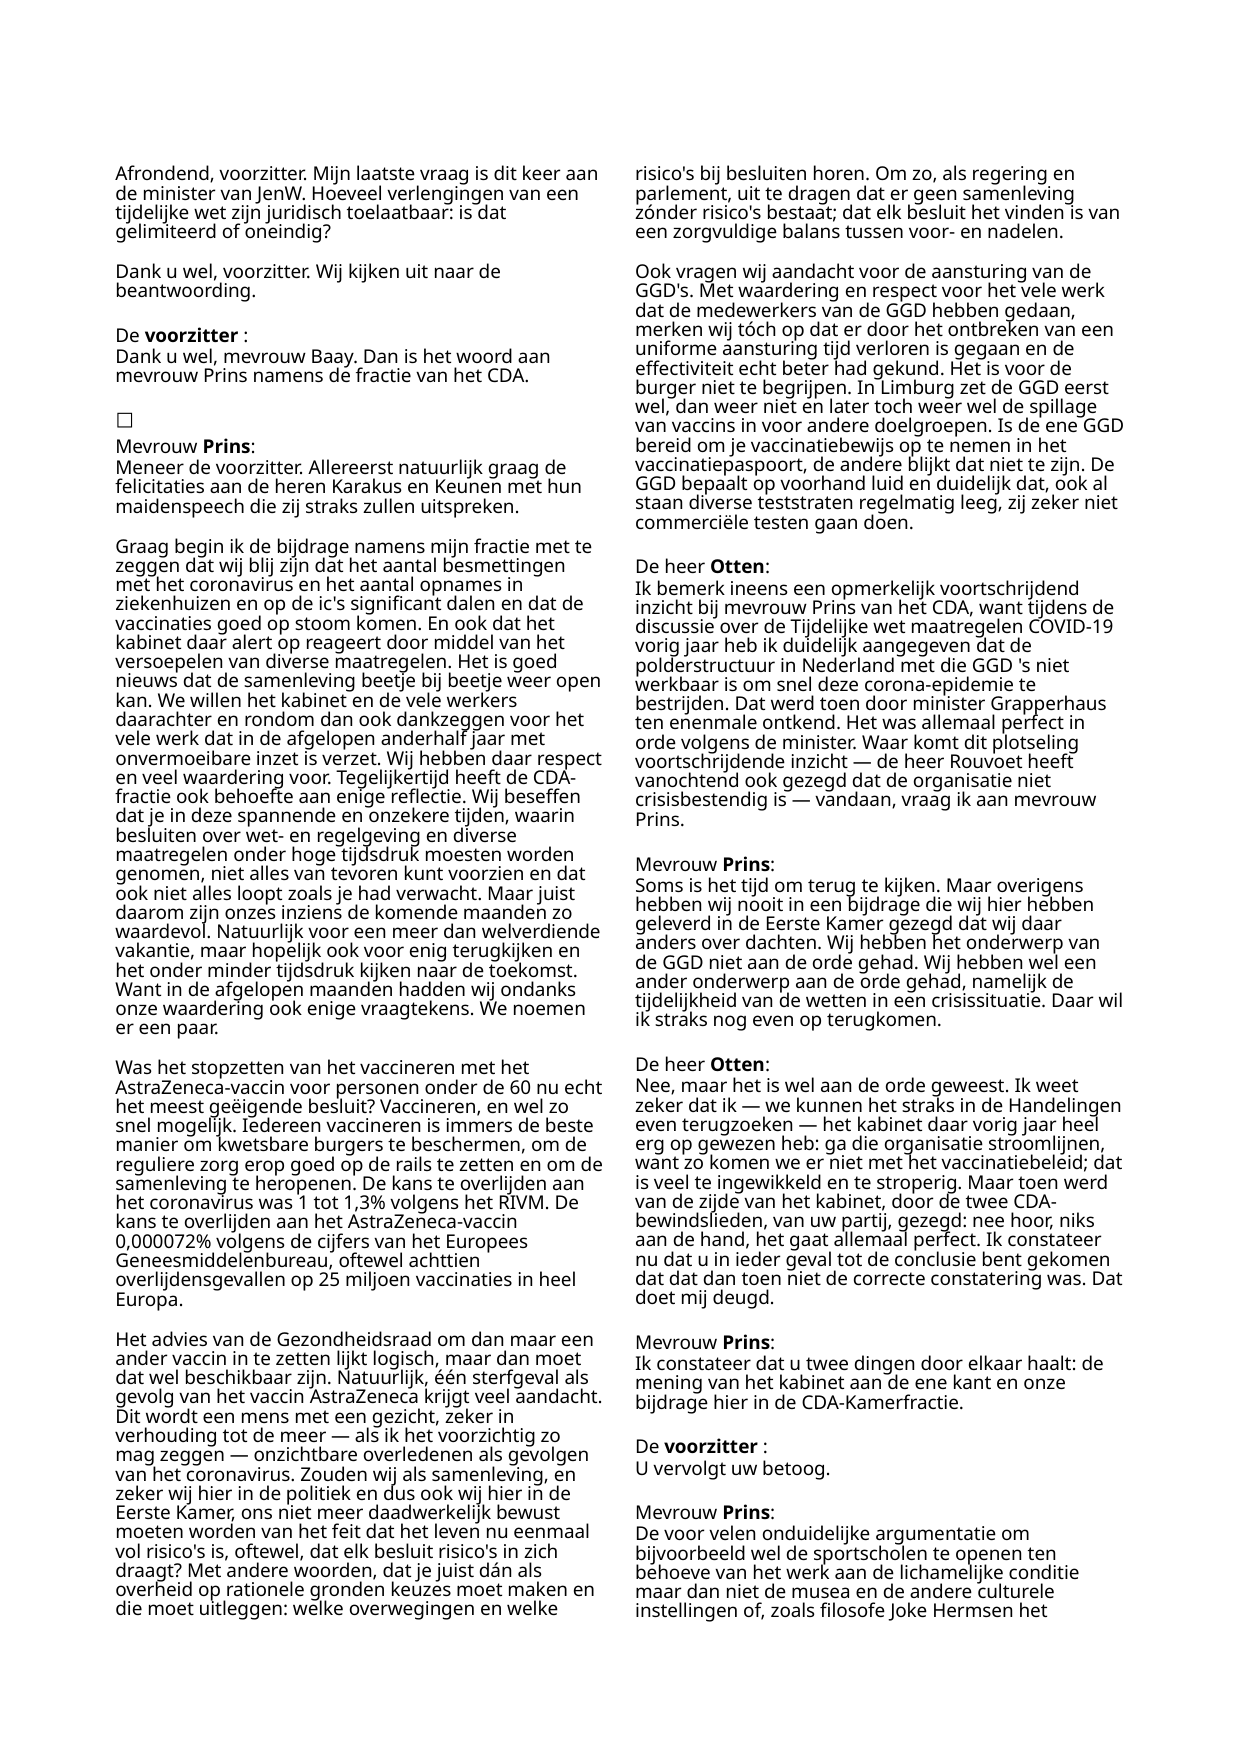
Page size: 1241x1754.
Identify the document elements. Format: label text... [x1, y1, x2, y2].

text Mevrouw Prins: [635, 851, 1125, 877]
text Was het stopzetten van het vaccineren met het AstraZeneca-vaccin voor personen onder de 60 nu echt het meest geëigende besluit? Vaccineren, en wel zo snel mogelijk. Iedereen vaccineren is immers de beste manier om kwetsbare burgers te beschermen, om de reguliere zorg erop goed op de rails te zetten en om de samenleving te heropenen. De kans te overlijden aan het coronavirus was 1 tot 1,3% volgens het RIVM. De kans te overlijden aan het AstraZeneca-vaccin 0,000072% volgens de cijfers van het Europees Geneesmiddelenbureau, oftewel achttien overlijdensgevallen op 25 miljoen vaccinaties in heel Europa. [115, 1059, 605, 1310]
text Ook vragen wij aandacht voor de aansturing van de GGD's. Met waardering en respect voor het vele werk dat de medewerkers van de GGD hebben gedaan, merken wij tóch op dat er door het ontbreken van een uniforme aansturing tijd verloren is gegaan en de effectiviteit echt beter had gekund. Het is voor de burger niet te begrijpen. In Limburg zet de GGD eerst wel, dan weer niet en later toch weer wel de spillage van vaccins in voor andere doelgroepen. Is de ene GGD bereid om je vaccinatiebewijs op te nemen in het vaccinatiepaspoort, de andere blijkt dat niet te zijn. De GGD bepaalt op voorhand luid en duidelijk dat, ook al staan diverse teststraten regelmatig leeg, zij zeker niet commerciële testen gaan doen. [635, 263, 1125, 533]
text ⬜ [115, 408, 605, 433]
text De voorzitter : [635, 1434, 1125, 1459]
text Het advies van de Gezondheidsraad om dan maar een ander vaccin in te zetten lijkt logisch, maar dan moet dat wel beschikbaar zijn. Natuurlijk, één sterfgeval als gevolg van het vaccin AstraZeneca krijgt veel aandacht. Dit wordt een mens met een gezicht, zeker in verhouding tot de meer — als ik het voorzichtig zo mag zeggen — onzichtbare overledenen als gevolgen van het coronavirus. Zouden wij als samenleving, en zeker wij hier in de politiek en dus ook wij hier in de Eerste Kamer, ons niet meer daadwerkelijk bewust moeten worden van het feit dat het leven nu eenmaal vol risico's is, oftewel, dat elk besluit risico's in zich draagt? Met andere woorden, dat je juist dán als overheid op rationele gronden keuzes moet maken en die moet uitleggen: welke overwegingen en welke [115, 1331, 605, 1620]
text U vervolgt uw betoog. [635, 1459, 1125, 1479]
text Soms is het tijd om terug te kijken. Maar overigens hebben wij nooit in een bijdrage die wij hier hebben geleverd in de Eerste Kamer gezegd dat wij daar anders over dachten. Wij hebben het onderwerp van de GGD niet aan de orde gehad. Wij hebben wel een ander onderwerp aan de orde gehad, namelijk de tijdelijkheid van de wetten in een crisissituatie. Daar wil ik straks nog even op terugkomen. [635, 877, 1125, 1031]
text Mevrouw Prins: [115, 433, 605, 459]
text risico's bij besluiten horen. Om zo, als regering en parlement, uit te dragen dat er geen samenleving zónder risico's bestaat; dat elk besluit het vinden is van een zorgvuldige balans tussen voor- en nadelen. [635, 165, 1125, 242]
text Nee, maar het is wel aan de orde geweest. Ik weet zeker dat ik — we kunnen het straks in de Handelingen even terugzoeken — het kabinet daar vorig jaar heel erg op gewezen heb: ga die organisatie stroomlijnen, want zo komen we er niet met het vaccinatiebeleid; dat is veel te ingewikkeld en te stroperig. Maar toen werd van de zijde van het kabinet, door de twee CDA-bewindslieden, van uw partij, gezegd: nee hoor, niks aan de hand, het gaat allemaal perfect. Ik constateer nu dat u in ieder geval tot de conclusie bent gekomen dat dat dan toen niet de correcte constatering was. Dat doet mij deugd. [635, 1077, 1125, 1308]
text Ik constateer dat u twee dingen door elkaar haalt: de mening van het kabinet aan de ene kant en onze bijdrage hier in de CDA-Kamerfractie. [635, 1355, 1125, 1413]
text De heer Otten: [635, 554, 1125, 579]
text Mevrouw Prins: [635, 1329, 1125, 1355]
text Dank u wel, mevrouw Baay. Dan is het woord aan mevrouw Prins namens de fractie van het CDA. [115, 348, 605, 387]
text De voorzitter : [115, 322, 605, 348]
text De heer Otten: [635, 1052, 1125, 1077]
text Mevrouw Prins: [635, 1499, 1125, 1525]
text Afrondend, voorzitter. Mijn laatste vraag is dit keer aan de minister van JenW. Hoeveel verlengingen van een tijdelijke wet zijn juridisch toelaatbaar: is dat gelimiteerd of oneindig? [115, 165, 605, 242]
text Meneer de voorzitter. Allereerst natuurlijk graag de felicitaties aan de heren Karakus en Keunen met hun maidenspeech die zij straks zullen uitspreken. [115, 459, 605, 517]
text Dank u wel, voorzitter. Wij kijken uit naar de beantwoording. [115, 263, 605, 302]
text De voor velen onduidelijke argumentatie om bijvoorbeeld wel de sportscholen te openen ten behoeve van het werk aan de lichamelijke conditie maar dan niet de musea en de andere culturele instellingen of, zoals filosofe Joke Hermsen het [635, 1525, 1125, 1622]
text Ik bemerk ineens een opmerkelijk voortschrijdend inzicht bij mevrouw Prins van het CDA, want tijdens de discussie over de Tijdelijke wet maatregelen COVID-19 vorig jaar heb ik duidelijk aangegeven dat de polderstructuur in Nederland met die GGD 's niet werkbaar is om snel deze corona-epidemie te bestrijden. Dat werd toen door minister Grapperhaus ten enenmale ontkend. Het was allemaal perfect in orde volgens de minister. Waar komt dit plotseling voortschrijdende inzicht — de heer Rouvoet heeft vanochtend ook gezegd dat de organisatie niet crisisbestendig is — vandaan, vraag ik aan mevrouw Prins. [635, 579, 1125, 830]
text Graag begin ik de bijdrage namens mijn fractie met te zeggen dat wij blij zijn dat het aantal besmettingen met het coronavirus en het aantal opnames in ziekenhuizen en op de ic's significant dalen en dat de vaccinaties goed op stoom komen. En ook dat het kabinet daar alert op reageert door middel van het versoepelen van diverse maatregelen. Het is goed nieuws dat de samenleving beetje bij beetje weer open kan. We willen het kabinet en de vele werkers daarachter en rondom dan ook dankzeggen voor het vele werk dat in de afgelopen anderhalf jaar met onvermoeibare inzet is verzet. Wij hebben daar respect en veel waardering voor. Tegelijkertijd heeft de CDA-fractie ook behoefte aan enige reflectie. Wij beseffen dat je in deze spannende en onzekere tijden, waarin besluiten over wet- en regelgeving en diverse maatregelen onder hoge tijdsdruk moesten worden genomen, niet alles van tevoren kunt voorzien en dat ook niet alles loopt zoals je had verwacht. Maar juist daarom zijn onzes inziens de komende maanden zo waardevol. Natuurlijk voor een meer dan welverdiende vakantie, maar hopelijk ook voor enig terugkijken en het onder minder tijdsdruk kijken naar de toekomst. Want in de afgelopen maanden hadden wij ondanks onze waardering ook enige vraagtekens. We noemen er een paar. [115, 538, 605, 1039]
